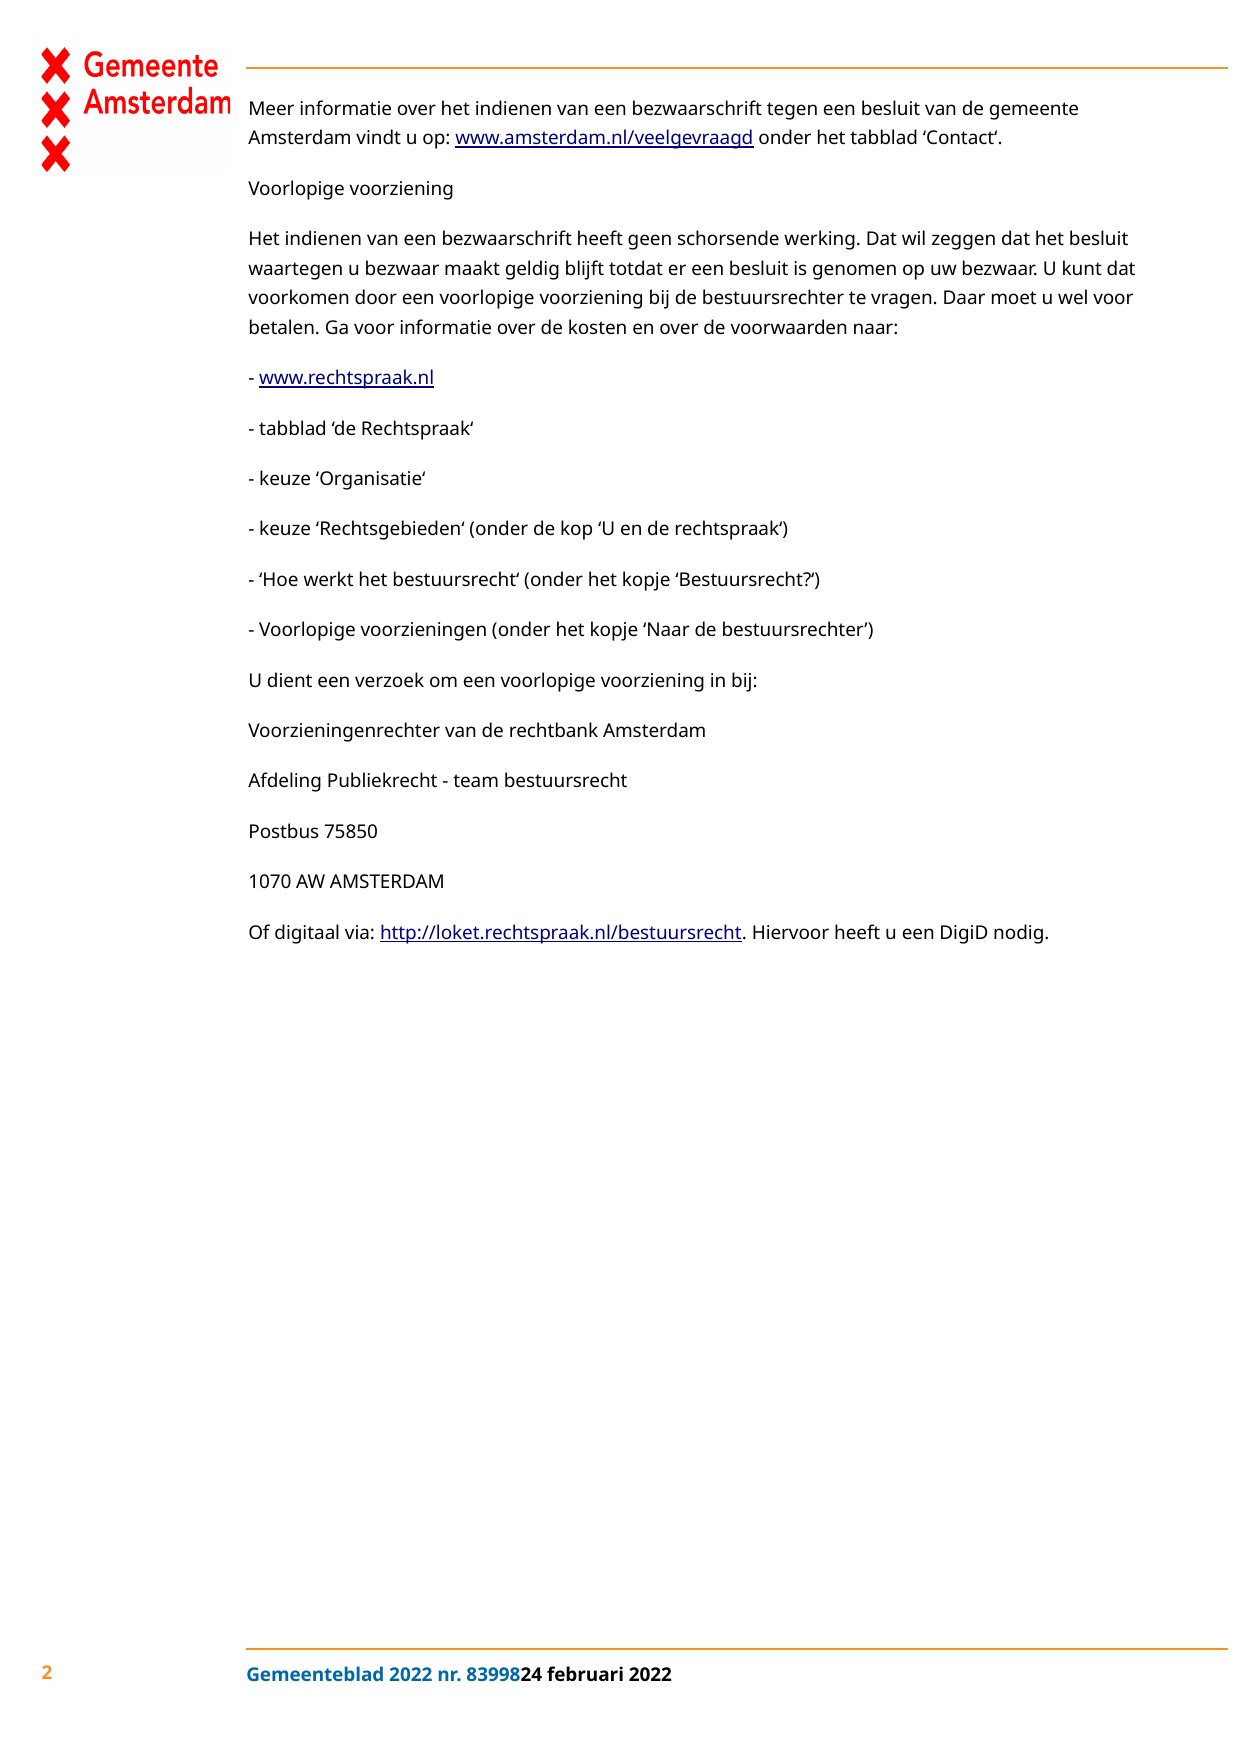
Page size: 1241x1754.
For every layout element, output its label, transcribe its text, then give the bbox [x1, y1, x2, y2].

text - ‘Hoe werkt het bestuursrecht‘ (onder het kopje ‘Bestuursrecht?‘) [248, 566, 1152, 592]
picture [41, 47, 231, 172]
text 1070 AW AMSTERDAM [248, 868, 1152, 894]
text - www.rechtspraak.nl [248, 364, 1152, 390]
text Of digitaal via: http://loket.rechtspraak.nl/bestuursrecht. Hiervoor heeft u een DigiD nodig. [248, 919, 1152, 945]
text Voorzieningenrechter van de rechtbank Amsterdam [248, 717, 1152, 743]
text Het indienen van een bezwaarschrift heeft geen schorsende werking. Dat wil zeggen dat het besluit waartegen u bezwaar maakt geldig blijft totdat er een besluit is genomen op uw bezwaar. U kunt dat voorkomen door een voorlopige voorziening bij de bestuursrechter te vragen. Daar moet u wel voor betalen. Ga voor informatie over de kosten en over de voorwaarden naar: [248, 225, 1152, 340]
text Voorlopige voorziening [248, 175, 1152, 201]
text Postbus 75850 [248, 818, 1152, 844]
text - keuze ‘Rechtsgebieden‘ (onder de kop ‘U en de rechtspraak‘) [248, 516, 1152, 541]
text - tabblad ‘de Rechtspraak‘ [248, 415, 1152, 441]
text - keuze ‘Organisatie‘ [248, 465, 1152, 491]
text Afdeling Publiekrecht - team bestuursrecht [248, 768, 1152, 793]
text U dient een verzoek om een voorlopige voorziening in bij: [248, 667, 1152, 693]
text - Voorlopige voorzieningen (onder het kopje ‘Naar de bestuursrechter’) [248, 616, 1152, 642]
text Meer informatie over het indienen van een bezwaarschrift tegen een besluit van de gemeente Amsterdam vindt u op: www.amsterdam.nl/veelgevraagd onder het tabblad ‘Contact‘. [248, 95, 1152, 150]
